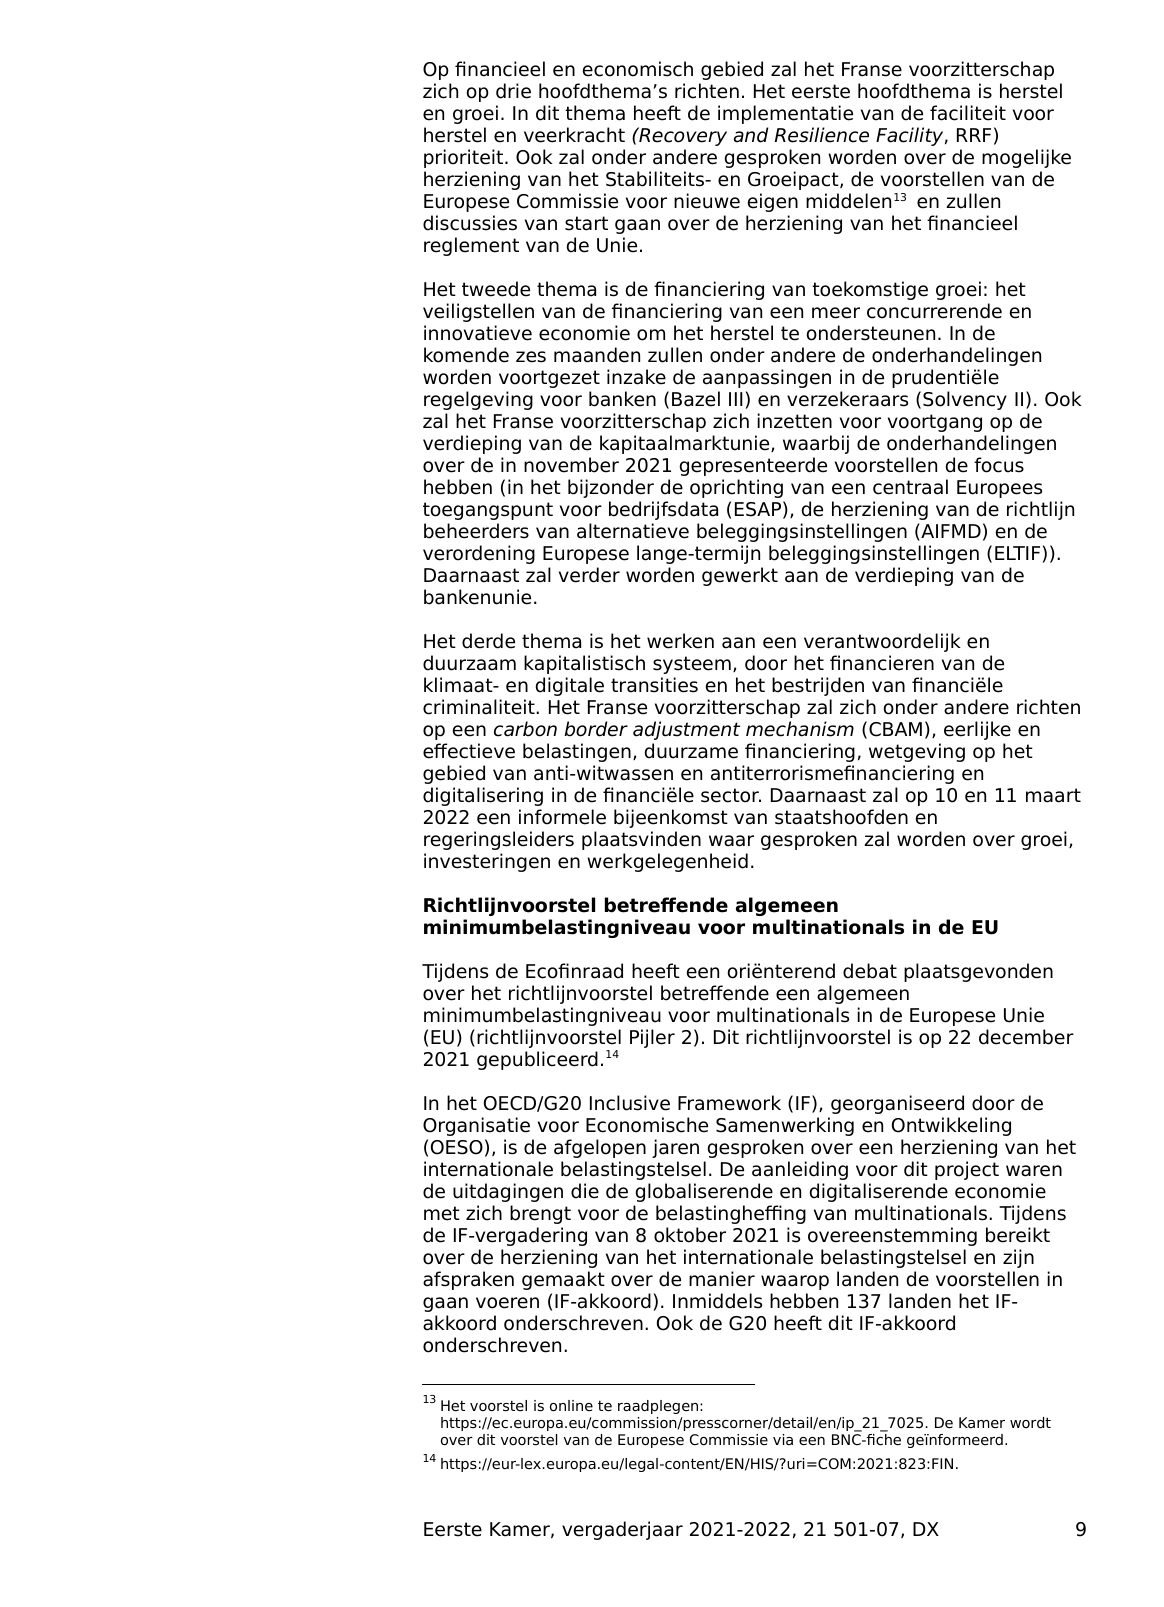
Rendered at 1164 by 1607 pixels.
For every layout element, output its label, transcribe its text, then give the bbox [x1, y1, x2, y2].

text Het tweede thema is de financiering van toekomstige groei: het veiligstellen van de financiering van een meer concurrerende en innovatieve economie om het herstel te ondersteunen. In de komende zes maanden zullen onder andere de onderhandelingen worden voortgezet inzake de aanpassingen in de prudentiële regelgeving voor banken (Bazel III) en verzekeraars (Solvency II). Ook zal het Franse voorzitterschap zich inzetten voor voortgang op de verdieping van de kapitaalmarktunie, waarbij de onderhandelingen over de in november 2021 gepresenteerde voorstellen de focus hebben (in het bijzonder de oprichting van een centraal Europees toegangspunt voor bedrijfsdata (ESAP), de herziening van de richtlijn beheerders van alternatieve beleggingsinstellingen (AIFMD) en de verordening Europese lange-termijn beleggingsinstellingen (ELTIF)). Daarnaast zal verder worden gewerkt aan de verdieping van de bankenunie. [422, 279, 1087, 609]
text Tijdens de Ecofinraad heeft een oriënterend debat plaatsgevonden over het richtlijnvoorstel betreffende een algemeen minimumbelastingniveau voor multinationals in de Europese Unie (EU) (richtlijnvoorstel Pijler 2). Dit richtlijnvoorstel is op 22 december 2021 gepubliceerd. [422, 961, 1087, 1071]
subtitle Richtlijnvoorstel betreffende algemeen minimumbelastingniveau voor multinationals in de EU [422, 895, 1087, 939]
text Het derde thema is het werken aan een verantwoordelijk en duurzaam kapitalistisch systeem, door het financieren van de klimaat- en digitale transities en het bestrijden van financiële criminaliteit. Het Franse voorzitterschap zal zich onder andere richten op een carbon border adjustment mechanism (CBAM), eerlijke en effectieve belastingen, duurzame financiering, wetgeving op het gebied van anti-witwassen en antiterrorismefinanciering en digitalisering in de financiële sector. Daarnaast zal op 10 en 11 maart 2022 een informele bijeenkomst van staatshoofden en regeringsleiders plaatsvinden waar gesproken zal worden over groei, investeringen en werkgelegenheid. [422, 631, 1087, 873]
text Op financieel en economisch gebied zal het Franse voorzitterschap zich op drie hoofdthema’s richten. Het eerste hoofdthema is herstel en groei. In dit thema heeft de implementatie van de faciliteit voor herstel en veerkracht (Recovery and Resilience Facility, RRF) prioriteit. Ook zal onder andere gesproken worden over de mogelijke herziening van het Stabiliteits- en Groeipact, de voorstellen van de Europese Commissie voor nieuwe eigen middelen en zullen discussies van start gaan over de herziening van het financieel reglement van de Unie. [422, 59, 1087, 257]
text https://eur-lex.europa.eu/legal-content/EN/HIS/?uri=COM:2021:823:FIN. [422, 1452, 1087, 1474]
text Het voorstel is online te raadplegen: https://ec.europa.eu/commission/presscorner/detail/en/ip_21_7025. De Kamer wordt over dit voorstel van de Europese Commissie via een BNC-fiche geïnformeerd. [422, 1393, 1087, 1449]
text In het OECD/G20 Inclusive Framework (IF), georganiseerd door de Organisatie voor Economische Samenwerking en Ontwikkeling (OESO), is de afgelopen jaren gesproken over een herziening van het internationale belastingstelsel. De aanleiding voor dit project waren de uitdagingen die de globaliserende en digitaliserende economie met zich brengt voor de belastingheffing van multinationals. Tijdens de IF-vergadering van 8 oktober 2021 is overeenstemming bereikt over de herziening van het internationale belastingstelsel en zijn afspraken gemaakt over de manier waarop landen de voorstellen in gaan voeren (IF-akkoord). Inmiddels hebben 137 landen het IF-akkoord onderschreven. Ook de G20 heeft dit IF-akkoord onderschreven. [422, 1093, 1087, 1357]
